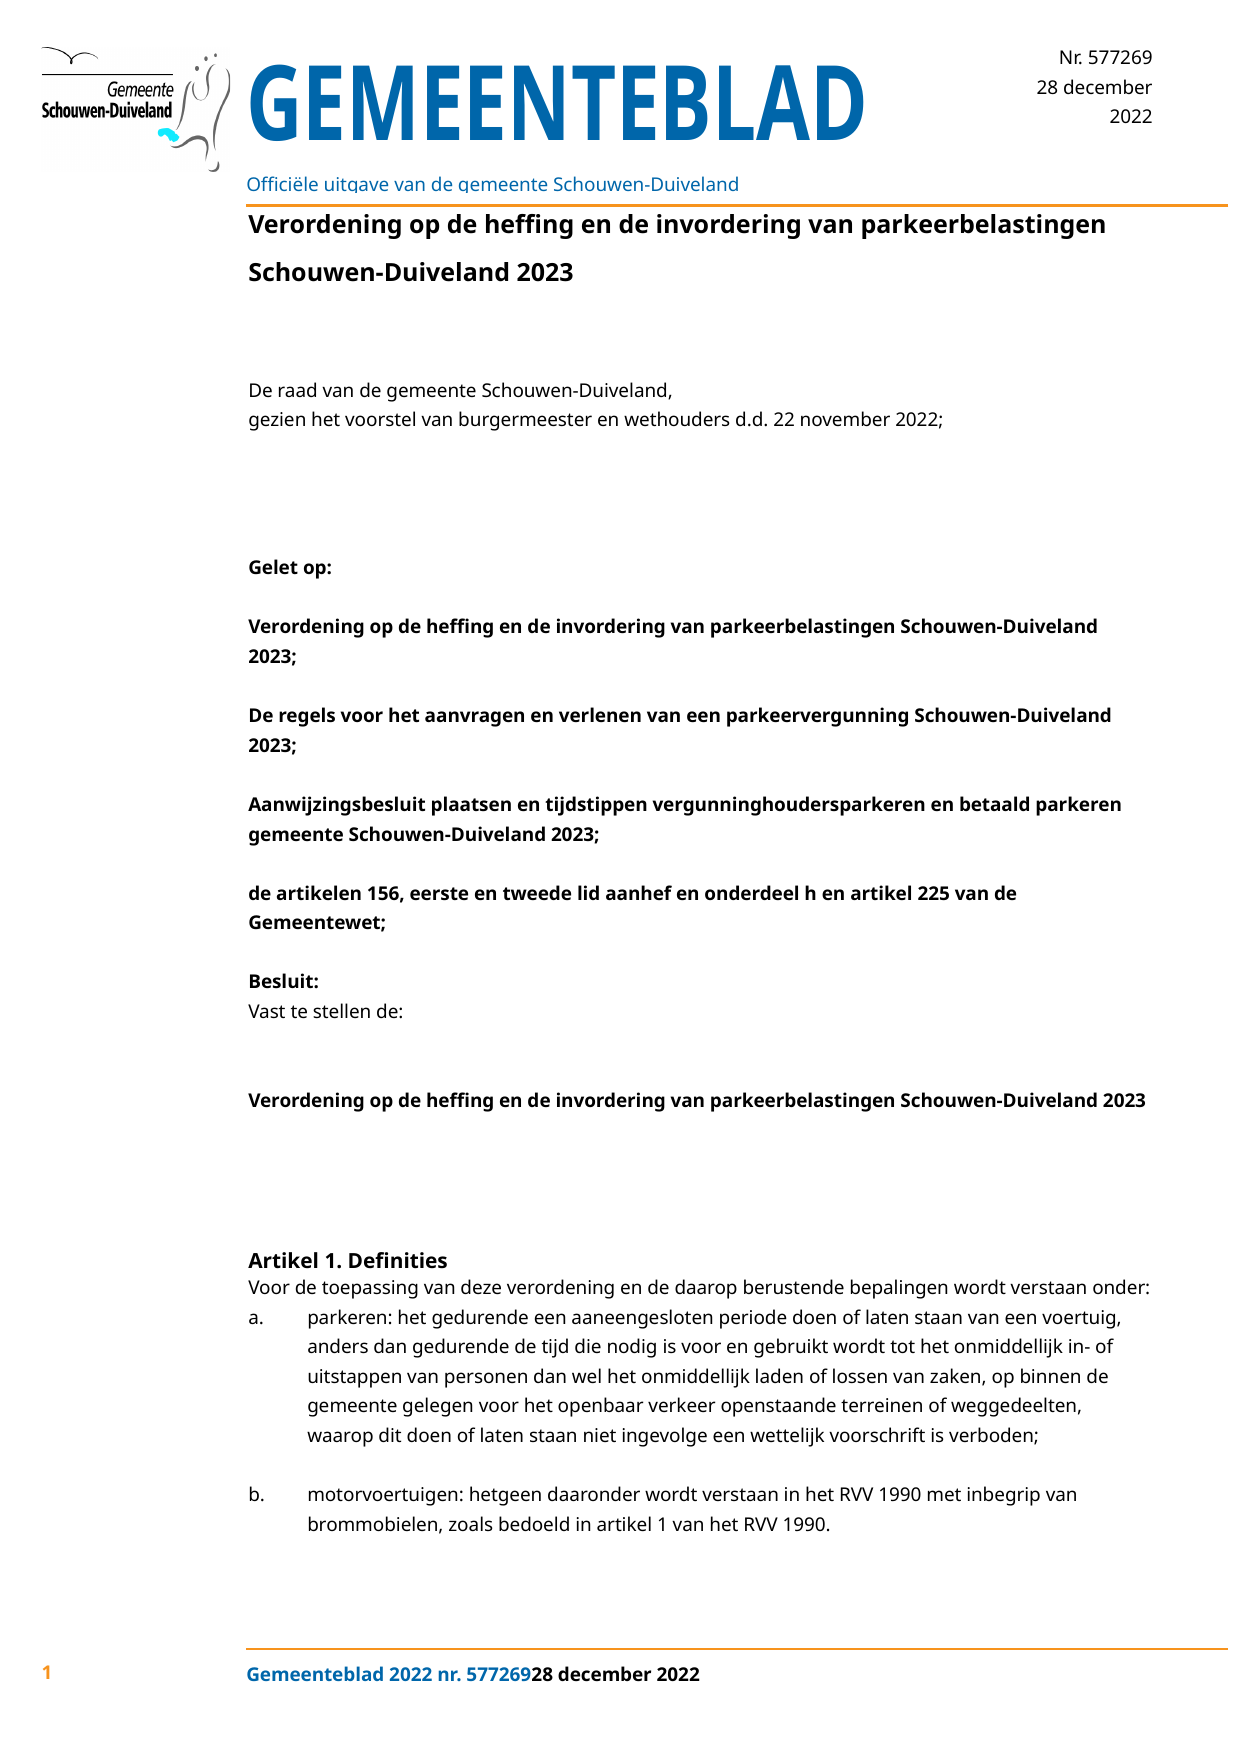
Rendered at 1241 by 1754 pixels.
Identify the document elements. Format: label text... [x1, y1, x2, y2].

text Vast te stellen de: [248, 998, 1152, 1024]
text Verordening op de heffing en de invordering van parkeerbelastingen Schouwen-Duiveland 2023 [248, 1087, 1152, 1113]
text Aanwijzingsbesluit plaatsen en tijdstippen vergunninghoudersparkeren en betaald parkeren gemeente Schouwen-Duiveland 2023; [248, 791, 1152, 847]
text Verordening op de heffing en de invordering van parkeerbelastingen Schouwen-Duiveland 2023; [248, 614, 1152, 669]
text De raad van de gemeente Schouwen-Duiveland, [248, 377, 1152, 403]
text gezien het voorstel van burgermeester en wethouders d.d. 22 november 2022; [248, 407, 1152, 432]
text de artikelen 156, eerste en tweede lid aanhef en onderdeel h en artikel 225 van de Gemeentewet; [248, 880, 1152, 935]
list motorvoertuigen: hetgeen daaronder wordt verstaan in het RVV 1990 met inbegrip van brommobielen, zoals bedoeld in artikel 1 van het RVV 1990. [248, 1481, 1152, 1537]
text Gelet op: [248, 554, 1152, 580]
text Verordening op de heffing en de invordering van parkeerbelastingen Schouwen-Duiveland 2023 [248, 207, 1152, 288]
text Besluit: [248, 969, 1152, 994]
text De regels voor het aanvragen en verlenen van een parkeervergunning Schouwen-Duiveland 2023; [248, 702, 1152, 758]
list parkeren: het gedurende een aaneengesloten periode doen of laten staan van een voertuig, anders dan gedurende de tijd die nodig is voor en gebruikt wordt tot het onmiddellijk in- of uitstappen van personen dan wel het onmiddellijk laden of lossen van zaken, op binnen de gemeente gelegen voor het openbaar verkeer openstaande terreinen of weggedeelten, waarop dit doen of laten staan niet ingevolge een wettelijk voorschrift is verboden; [248, 1304, 1152, 1448]
text Voor de toepassing van deze verordening en de daarop berustende bepalingen wordt verstaan onder: [248, 1274, 1152, 1300]
text Artikel 1. Definities [248, 1246, 1152, 1274]
picture [41, 47, 231, 172]
